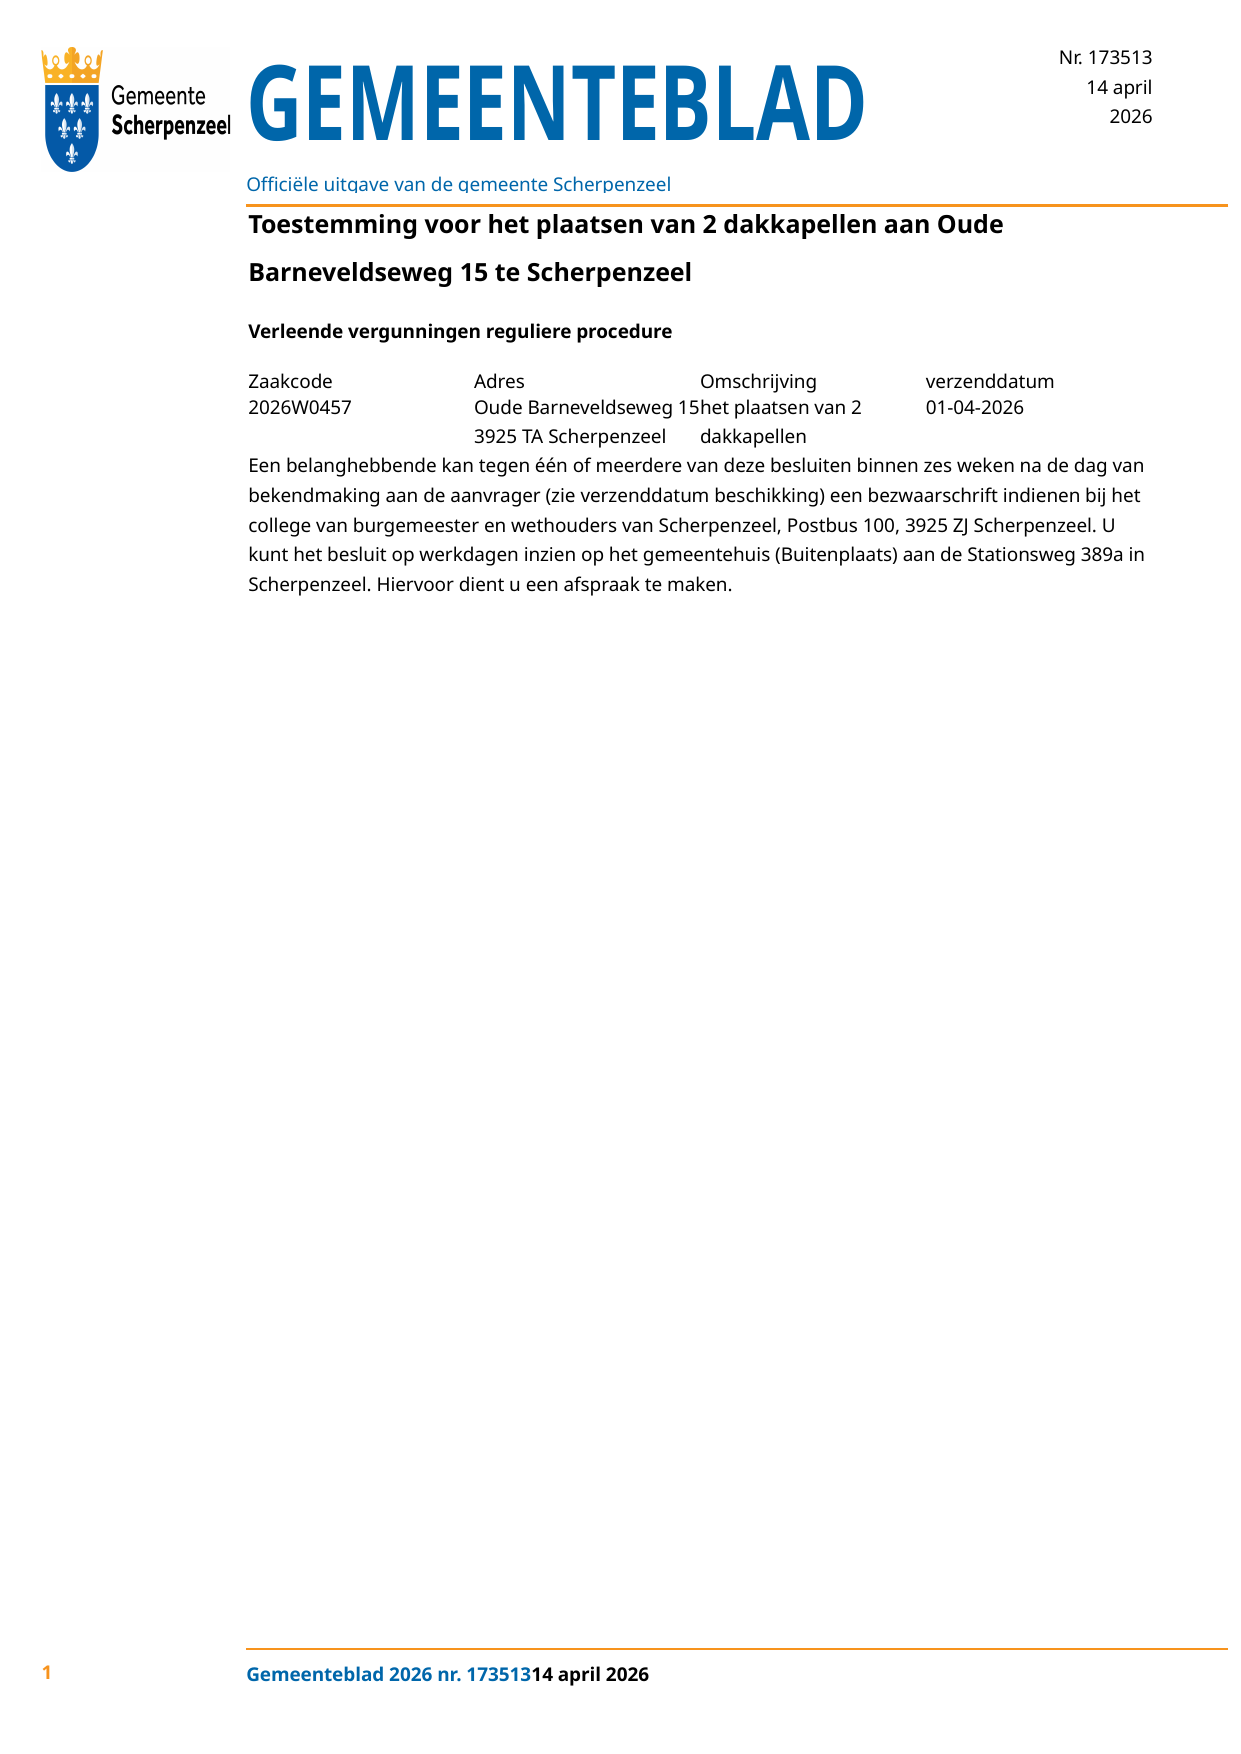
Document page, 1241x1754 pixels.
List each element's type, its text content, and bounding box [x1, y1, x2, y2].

table_header Omschrijving [700, 369, 926, 394]
text Toestemming voor het plaatsen van 2 dakkapellen aan Oude Barneveldseweg 15 te Scherpenzeel [248, 207, 1152, 288]
text Verleende vergunningen reguliere procedure [248, 318, 1152, 344]
table_cell Oude Barneveldseweg 15 3925 TA Scherpenzeel [474, 394, 700, 449]
table_header Zaakcode [248, 369, 474, 394]
picture [41, 47, 231, 172]
table_cell het plaatsen van 2 dakkapellen [700, 394, 926, 449]
table_header Adres [474, 369, 700, 394]
text Een belanghebbende kan tegen één of meerdere van deze besluiten binnen zes weken na de dag van bekendmaking aan de aanvrager (zie verzenddatum beschikking) een bezwaarschrift indienen bij het college van burgemeester en wethouders van Scherpenzeel, Postbus 100, 3925 ZJ Scherpenzeel. U kunt het besluit op werkdagen inzien op het gemeentehuis (Buitenplaats) aan de Stationsweg 389a in Scherpenzeel. Hiervoor dient u een afspraak te maken. [248, 453, 1152, 597]
table_cell 2026W0457 [248, 394, 474, 449]
table_cell 01-04-2026 [926, 394, 1152, 449]
table_header verzenddatum [926, 369, 1152, 394]
